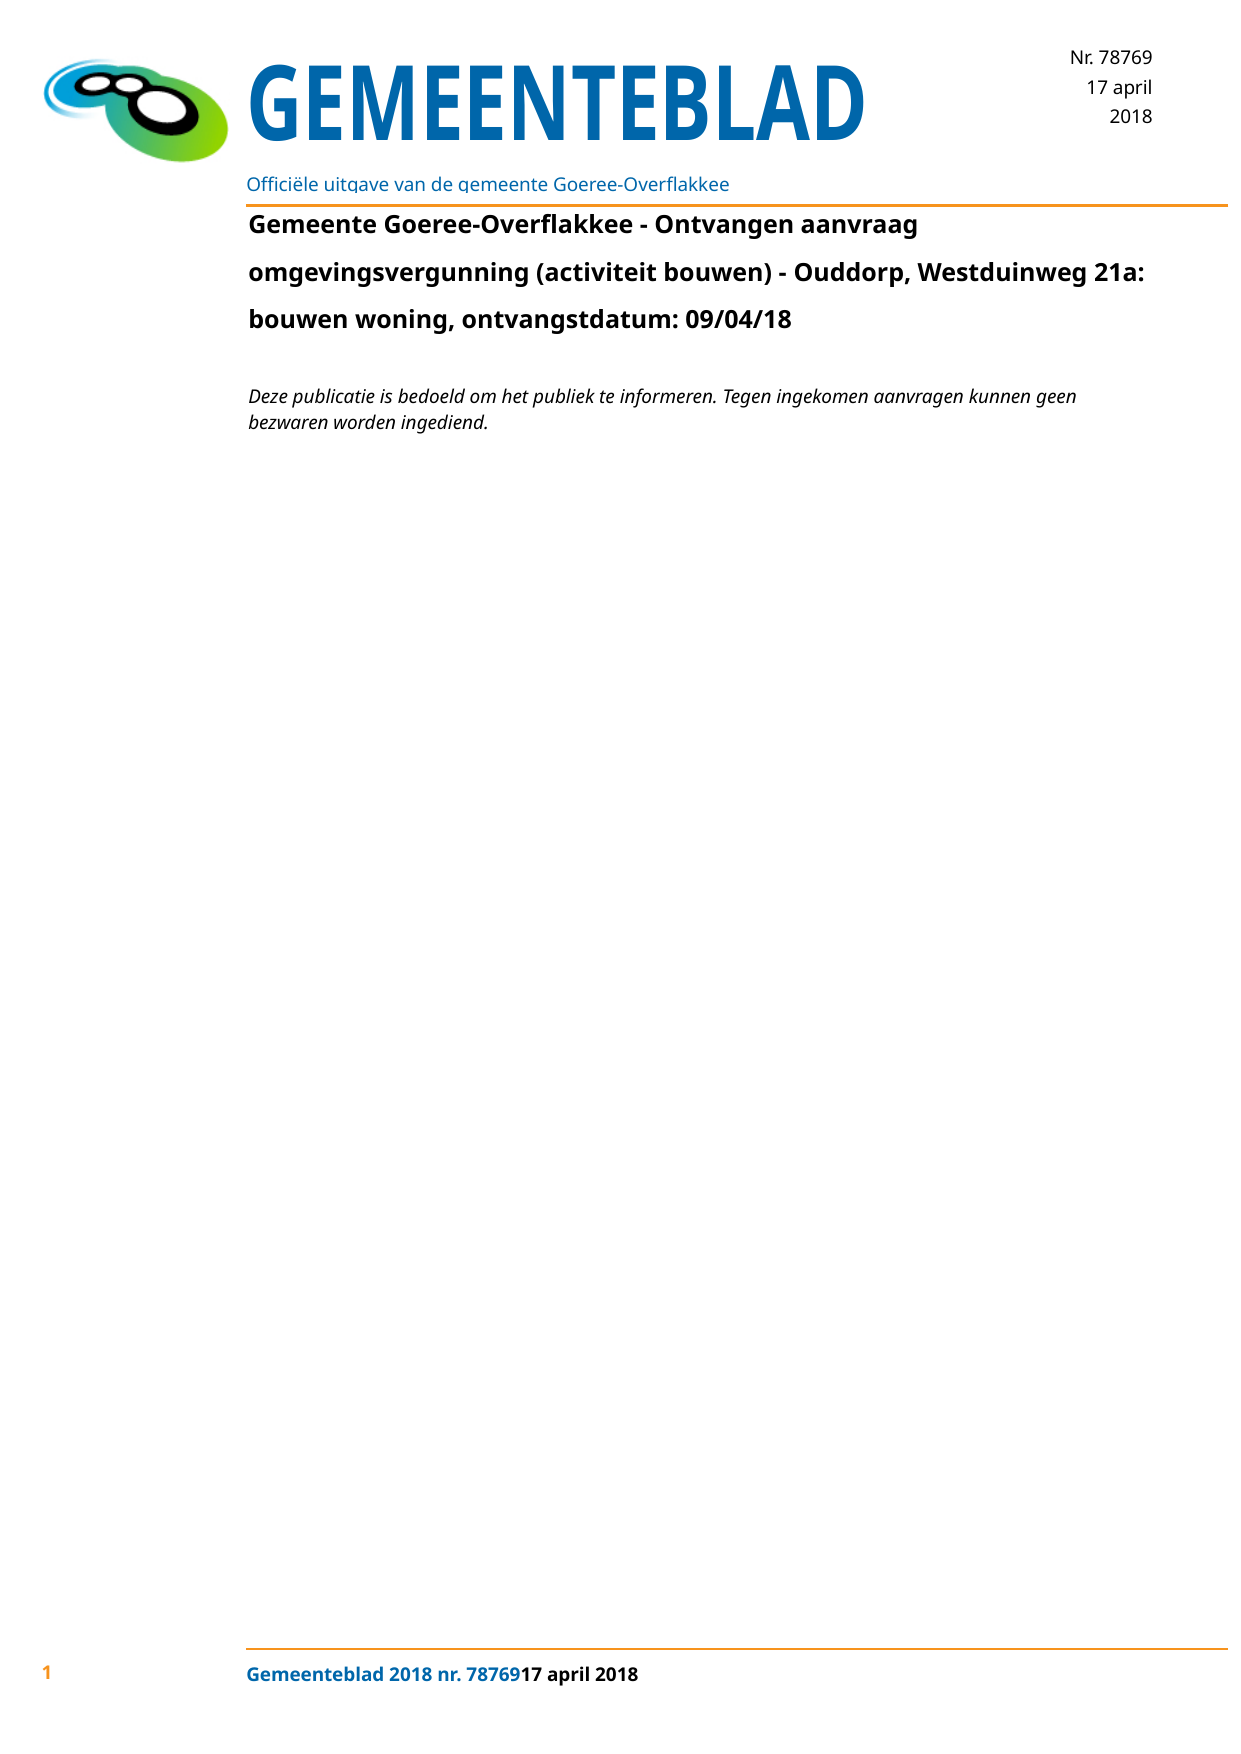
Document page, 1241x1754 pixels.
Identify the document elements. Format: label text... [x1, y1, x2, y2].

text Gemeente Goeree-Overflakkee - Ontvangen aanvraag omgevingsvergunning (activiteit bouwen) - Ouddorp, Westduinweg 21a: bouwen woning, ontvangstdatum: 09/04/18 [248, 207, 1152, 336]
text Deze publicatie is bedoeld om het publiek te informeren. Tegen ingekomen aanvragen kunnen geen bezwaren worden ingediend. [248, 384, 1152, 435]
picture [41, 47, 231, 172]
